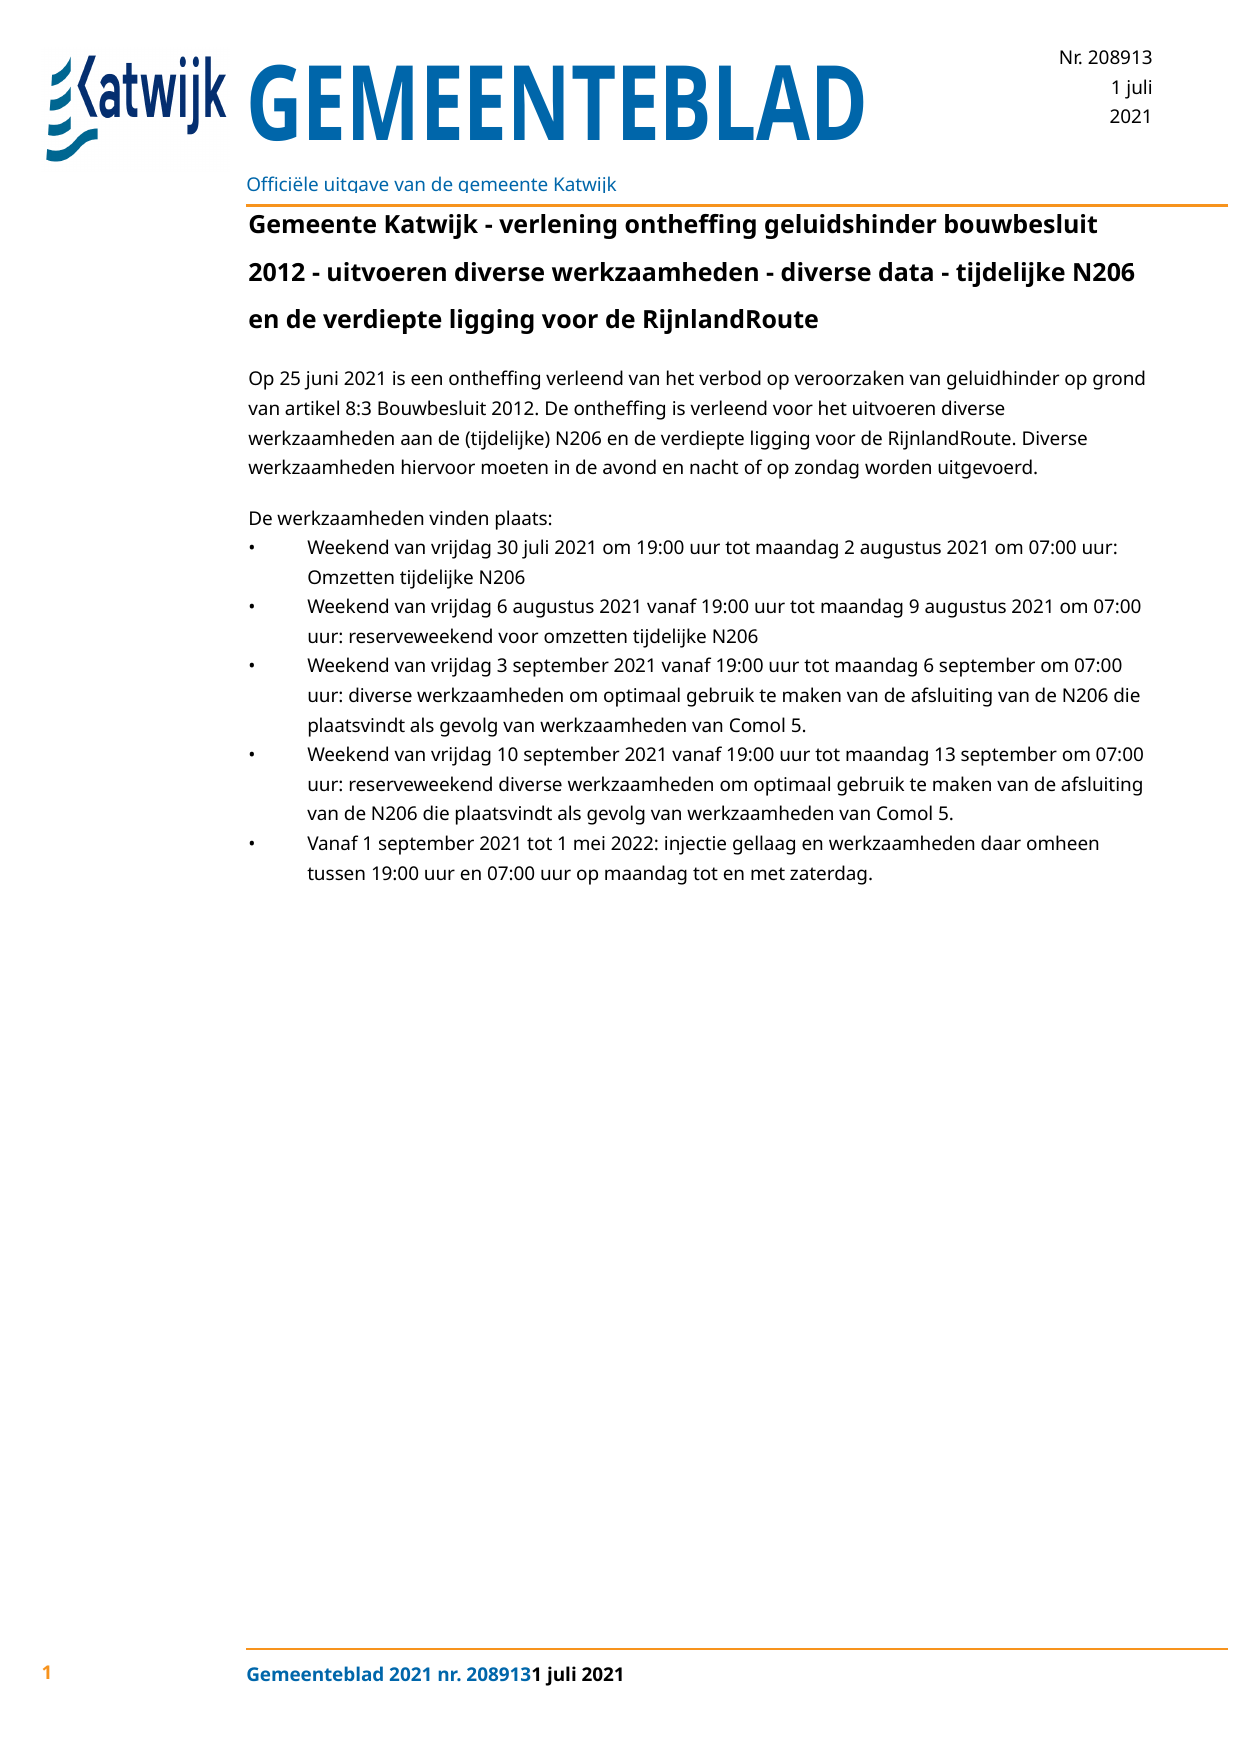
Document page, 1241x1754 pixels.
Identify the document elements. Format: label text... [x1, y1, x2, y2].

list Vanaf 1 september 2021 tot 1 mei 2022: injectie gellaag en werkzaamheden daar omheen tussen 19:00 uur en 07:00 uur op maandag tot en met zaterdag. [248, 830, 1152, 885]
text Op 25 juni 2021 is een ontheffing verleend van het verbod op veroorzaken van geluidhinder op grond van artikel 8:3 Bouwbesluit 2012. De ontheffing is verleend voor het uitvoeren diverse werkzaamheden aan de (tijdelijke) N206 en de verdiepte ligging voor de RijnlandRoute. Diverse werkzaamheden hiervoor moeten in de avond en nacht of op zondag worden uitgevoerd. [248, 366, 1152, 480]
list Weekend van vrijdag 30 juli 2021 om 19:00 uur tot maandag 2 augustus 2021 om 07:00 uur: Omzetten tijdelijke N206 [248, 534, 1152, 589]
list Weekend van vrijdag 10 september 2021 vanaf 19:00 uur tot maandag 13 september om 07:00 uur: reserveweekend diverse werkzaamheden om optimaal gebruik te maken van de afsluiting van de N206 die plaatsvindt als gevolg van werkzaamheden van Comol 5. [248, 741, 1152, 826]
text Gemeente Katwijk - verlening ontheffing geluidshinder bouwbesluit 2012 - uitvoeren diverse werkzaamheden - diverse data - tijdelijke N206 en de verdiepte ligging voor de RijnlandRoute [248, 207, 1152, 336]
picture [41, 47, 231, 172]
list Weekend van vrijdag 3 september 2021 vanaf 19:00 uur tot maandag 6 september om 07:00 uur: diverse werkzaamheden om optimaal gebruik te maken van de afsluiting van de N206 die plaatsvindt als gevolg van werkzaamheden van Comol 5. [248, 653, 1152, 737]
text De werkzaamheden vinden plaats: [248, 505, 1152, 530]
list Weekend van vrijdag 6 augustus 2021 vanaf 19:00 uur tot maandag 9 augustus 2021 om 07:00 uur: reserveweekend voor omzetten tijdelijke N206 [248, 593, 1152, 649]
